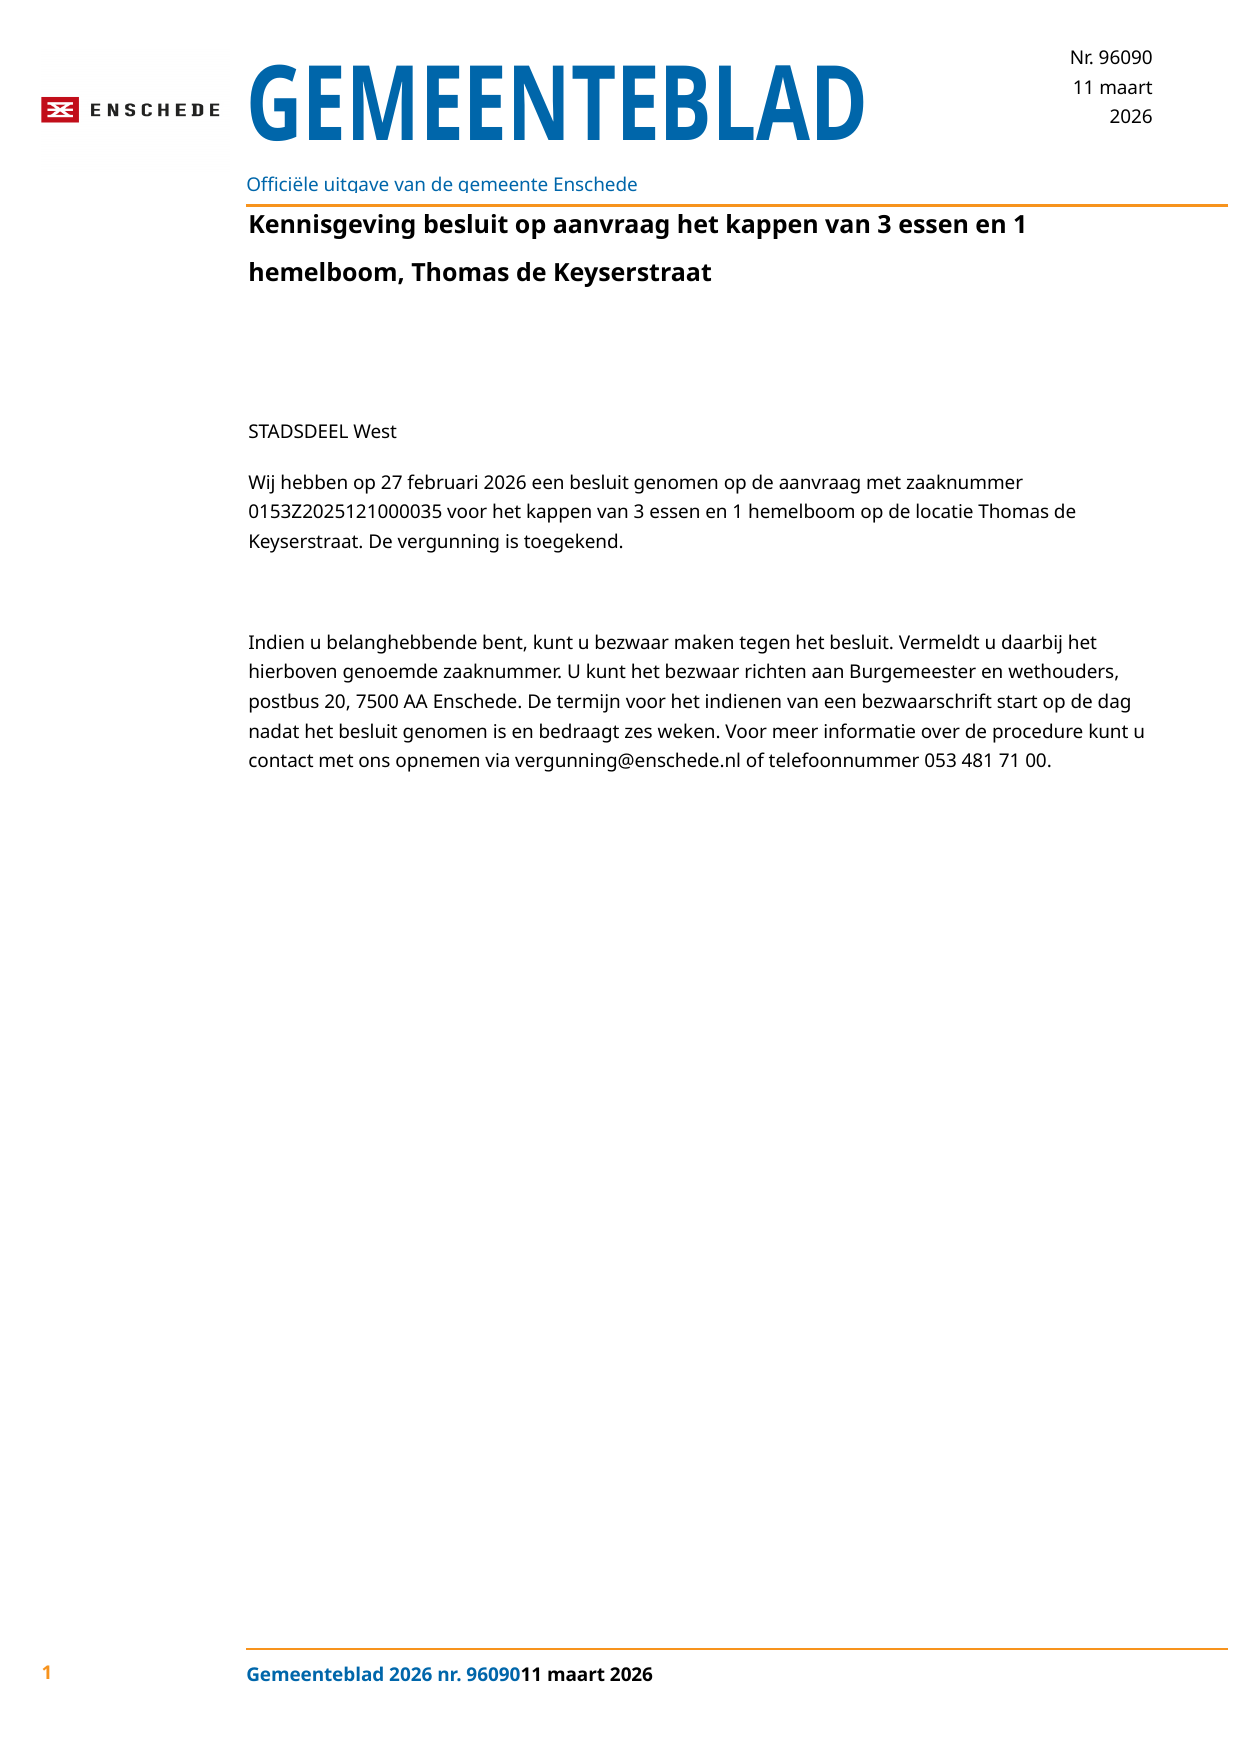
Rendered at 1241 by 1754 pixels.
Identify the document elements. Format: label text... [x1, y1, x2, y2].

text STADSDEEL West [248, 419, 1152, 444]
picture [41, 47, 231, 172]
text Kennisgeving besluit op aanvraag het kappen van 3 essen en 1 hemelboom, Thomas de Keyserstraat [248, 207, 1152, 288]
text Indien u belanghebbende bent, kunt u bezwaar maken tegen het besluit. Vermeldt u daarbij het hierboven genoemde zaaknummer. U kunt het bezwaar richten aan Burgemeester en wethouders, postbus 20, 7500 AA Enschede. De termijn voor het indienen van een bezwaarschrift start op de dag nadat het besluit genomen is en bedraagt zes weken. Voor meer informatie over de procedure kunt u contact met ons opnemen via vergunning@enschede.nl of telefoonnummer 053 481 71 00. [248, 629, 1152, 773]
text Wij hebben op 27 februari 2026 een besluit genomen op de aanvraag met zaaknummer 0153Z2025121000035 voor het kappen van 3 essen en 1 hemelboom op de locatie Thomas de Keyserstraat. De vergunning is toegekend. [248, 469, 1152, 554]
